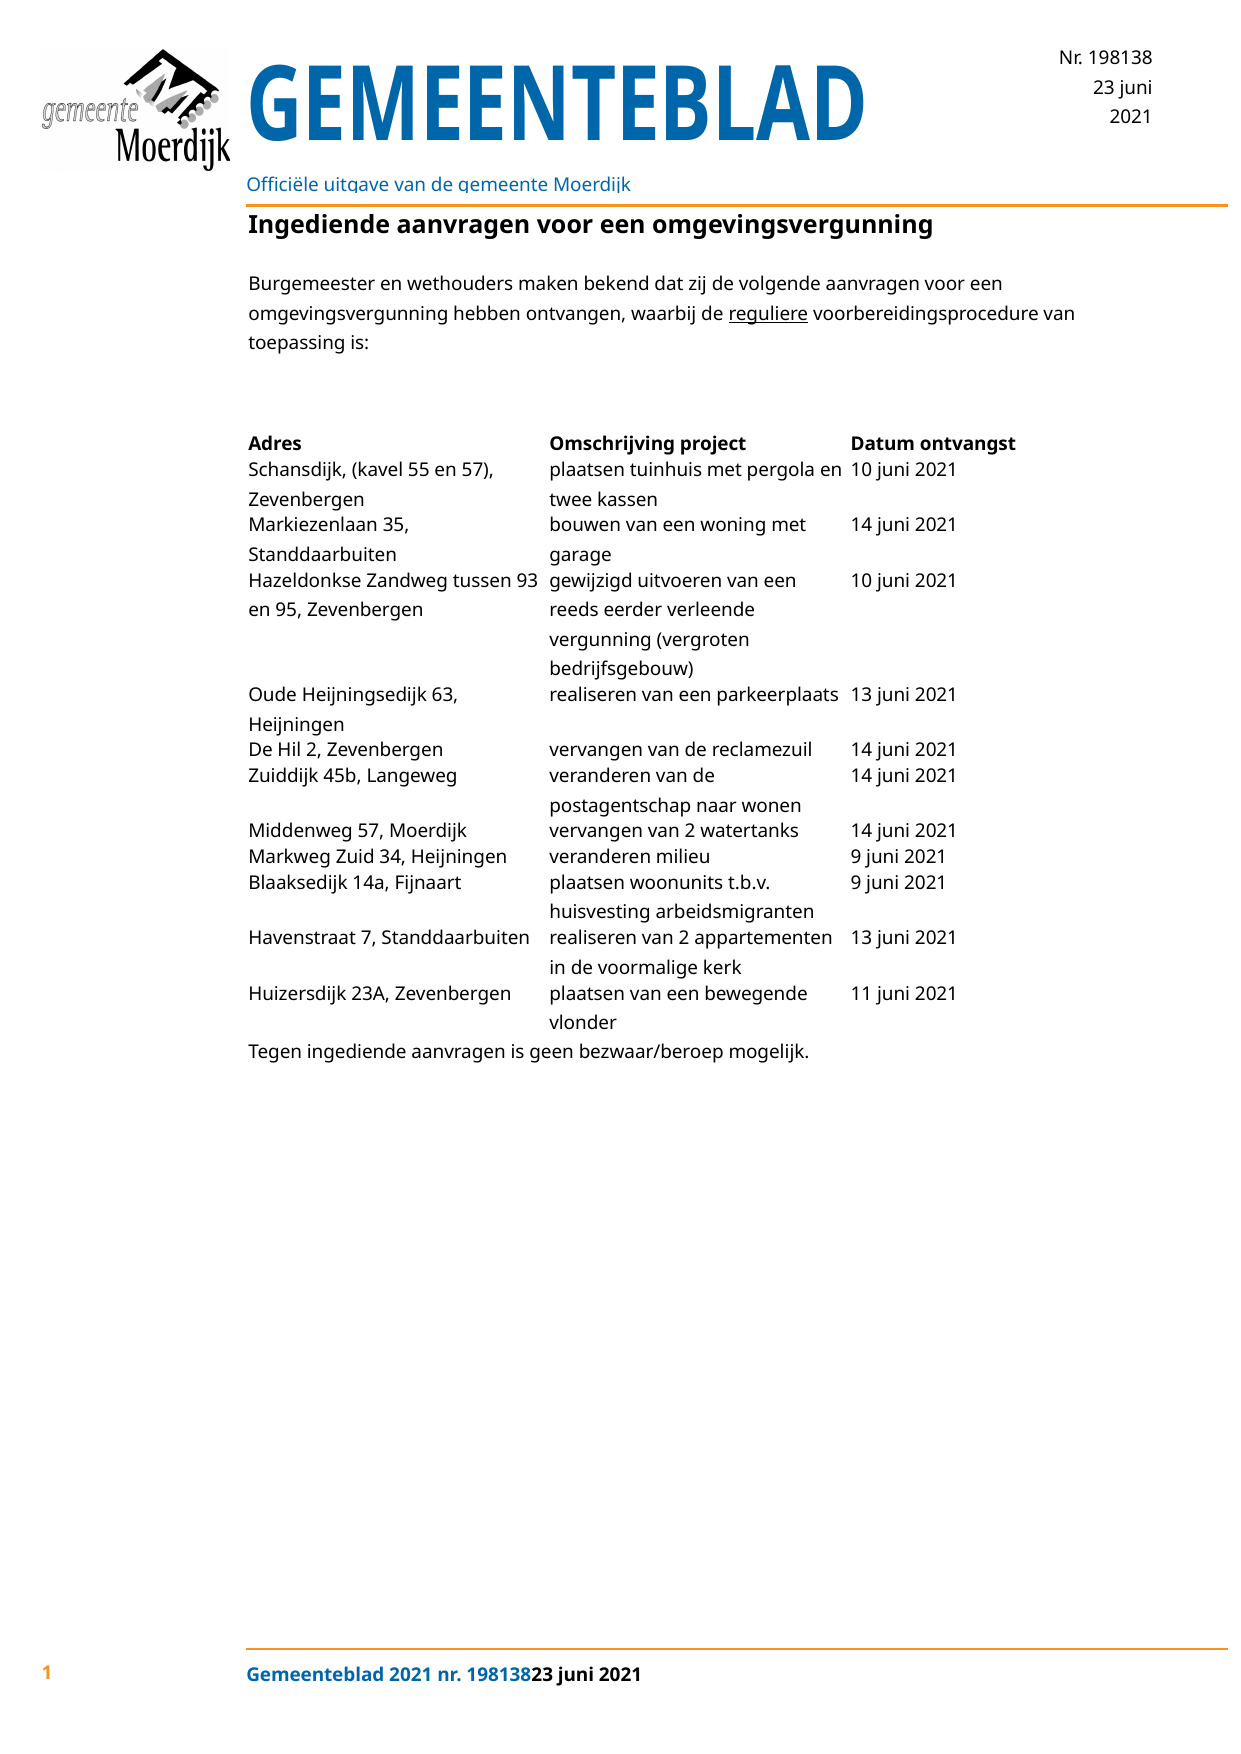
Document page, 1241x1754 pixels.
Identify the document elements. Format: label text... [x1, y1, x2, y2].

picture [41, 47, 231, 172]
table_cell 10 juni 2021 [850, 456, 1152, 511]
table_cell Schansdijk, (kavel 55 en 57), Zevenbergen [248, 456, 549, 511]
table_cell 13 juni 2021 [850, 924, 1152, 980]
table_header Datum ontvangst [850, 430, 1152, 456]
table_cell gewijzigd uitvoeren van een reeds eerder verleende vergunning (vergroten bedrijfsgebouw) [549, 567, 850, 681]
table_cell veranderen milieu [549, 843, 850, 869]
table_cell Markweg Zuid 34, Heijningen [248, 843, 549, 869]
table_cell Middenweg 57, Moerdijk [248, 818, 549, 843]
table_cell Hazeldonkse Zandweg tussen 93 en 95, Zevenbergen [248, 567, 549, 681]
table_cell 14 juni 2021 [850, 511, 1152, 567]
table_cell 14 juni 2021 [850, 737, 1152, 762]
table_cell 14 juni 2021 [850, 818, 1152, 843]
table_cell 11 juni 2021 [850, 980, 1152, 1035]
table_header Omschrijving project [549, 430, 850, 456]
table_cell 10 juni 2021 [850, 567, 1152, 681]
table_cell Oude Heijningsedijk 63, Heijningen [248, 681, 549, 737]
table_cell plaatsen woonunits t.b.v. huisvesting arbeidsmigranten [549, 869, 850, 924]
table_cell vervangen van 2 watertanks [549, 818, 850, 843]
table_cell 13 juni 2021 [850, 681, 1152, 737]
table_cell 14 juni 2021 [850, 762, 1152, 818]
table_cell realiseren van 2 appartementen in de voormalige kerk [549, 924, 850, 980]
table_cell Huizersdijk 23A, Zevenbergen [248, 980, 549, 1035]
table_cell realiseren van een parkeerplaats [549, 681, 850, 737]
table_header Adres [248, 430, 549, 456]
table_cell bouwen van een woning met garage [549, 511, 850, 567]
text Ingediende aanvragen voor een omgevingsvergunning [248, 207, 1152, 241]
table_cell Zuiddijk 45b, Langeweg [248, 762, 549, 818]
table_cell plaatsen tuinhuis met pergola en twee kassen [549, 456, 850, 511]
table_cell 9 juni 2021 [850, 843, 1152, 869]
text Burgemeester en wethouders maken bekend dat zij de volgende aanvragen voor een omgevingsvergunning hebben ontvangen, waarbij de reguliere voorbereidingsprocedure van toepassing is: [248, 270, 1152, 355]
table_cell vervangen van de reclamezuil [549, 737, 850, 762]
table_cell Blaaksedijk 14a, Fijnaart [248, 869, 549, 924]
table_cell plaatsen van een bewegende vlonder [549, 980, 850, 1035]
table_cell 9 juni 2021 [850, 869, 1152, 924]
text Tegen ingediende aanvragen is geen bezwaar/beroep mogelijk. [248, 1038, 1152, 1064]
table_cell Havenstraat 7, Standdaarbuiten [248, 924, 549, 980]
table_cell De Hil 2, Zevenbergen [248, 737, 549, 762]
table_cell Markiezenlaan 35, Standdaarbuiten [248, 511, 549, 567]
table_cell veranderen van de postagentschap naar wonen [549, 762, 850, 818]
